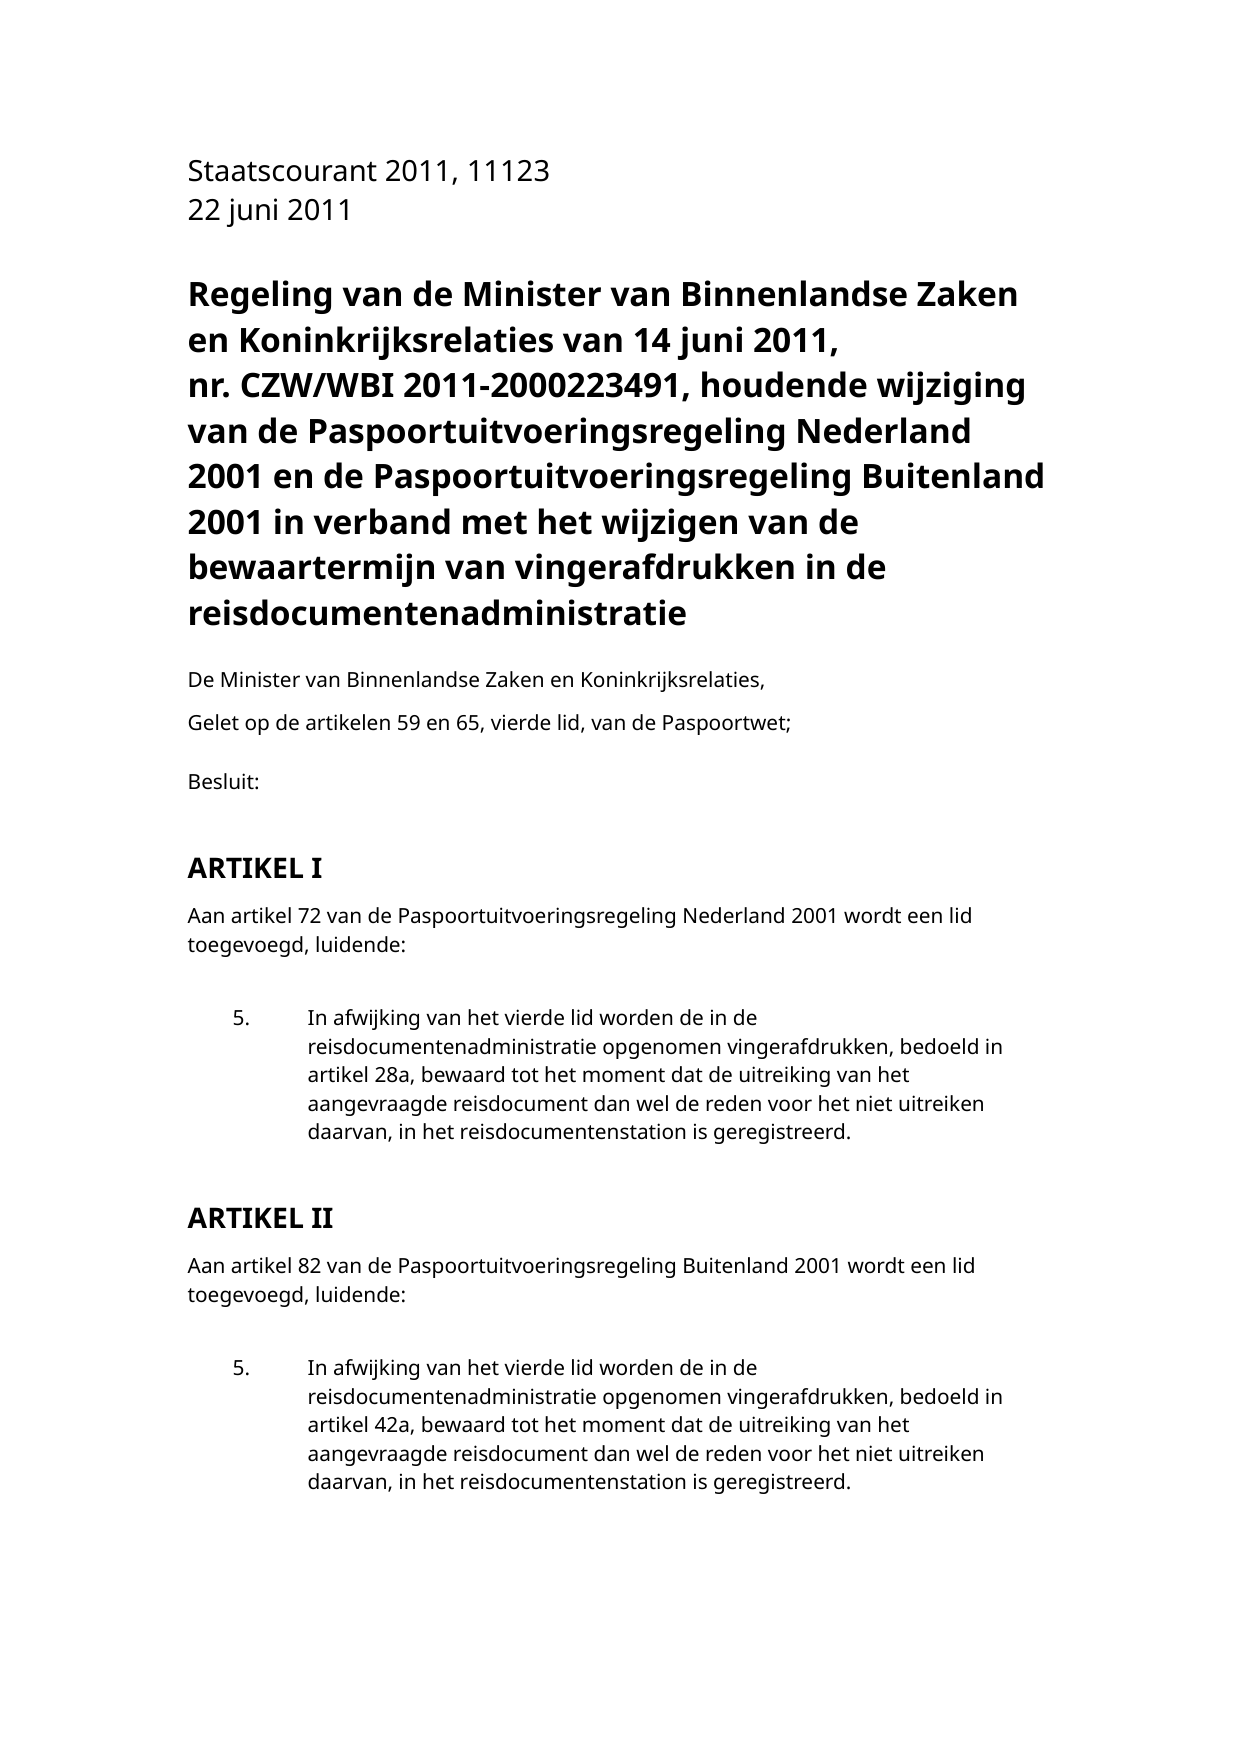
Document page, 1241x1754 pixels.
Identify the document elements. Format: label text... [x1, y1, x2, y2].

text Gelet op de artikelen 59 en 65, vierde lid, van de Paspoortwet; [187, 708, 1053, 737]
text 22 juni 2011 [187, 190, 1053, 229]
subtitle ARTIKEL II [187, 1198, 1053, 1237]
text Staatscourant 2011, 11123 [187, 150, 1053, 190]
text Besluit: [187, 767, 1053, 795]
subtitle ARTIKEL I [187, 848, 1053, 886]
list In afwijking van het vierde lid worden de in de reisdocumentenadministratie opgenomen vingerafdrukken, bedoeld in artikel 28a, bewaard tot het moment dat de uitreiking van het aangevraagde reisdocument dan wel de reden voor het niet uitreiken daarvan, in het reisdocumentenstation is geregistreerd. [232, 1003, 1053, 1146]
list In afwijking van het vierde lid worden de in de reisdocumentenadministratie opgenomen vingerafdrukken, bedoeld in artikel 42a, bewaard tot het moment dat de uitreiking van het aangevraagde reisdocument dan wel de reden voor het niet uitreiken daarvan, in het reisdocumentenstation is geregistreerd. [232, 1353, 1053, 1496]
text Aan artikel 82 van de Paspoortuitvoeringsregeling Buitenland 2001 wordt een lid toegevoegd, luidende: [187, 1252, 1053, 1308]
text De Minister van Binnenlandse Zaken en Koninkrijksrelaties, [187, 665, 1053, 693]
subtitle Regeling van de Minister van Binnenlandse Zaken en Koninkrijksrelaties van 14 juni 2011, nr. CZW/WBI 2011-2000223491, houdende wijziging van de Paspoortuitvoeringsregeling Nederland 2001 en de Paspoortuitvoeringsregeling Buitenland 2001 in verband met het wijzigen van de bewaartermijn van vingerafdrukken in de reisdocumentenadministratie [187, 271, 1053, 635]
text Aan artikel 72 van de Paspoortuitvoeringsregeling Nederland 2001 wordt een lid toegevoegd, luidende: [187, 901, 1053, 958]
